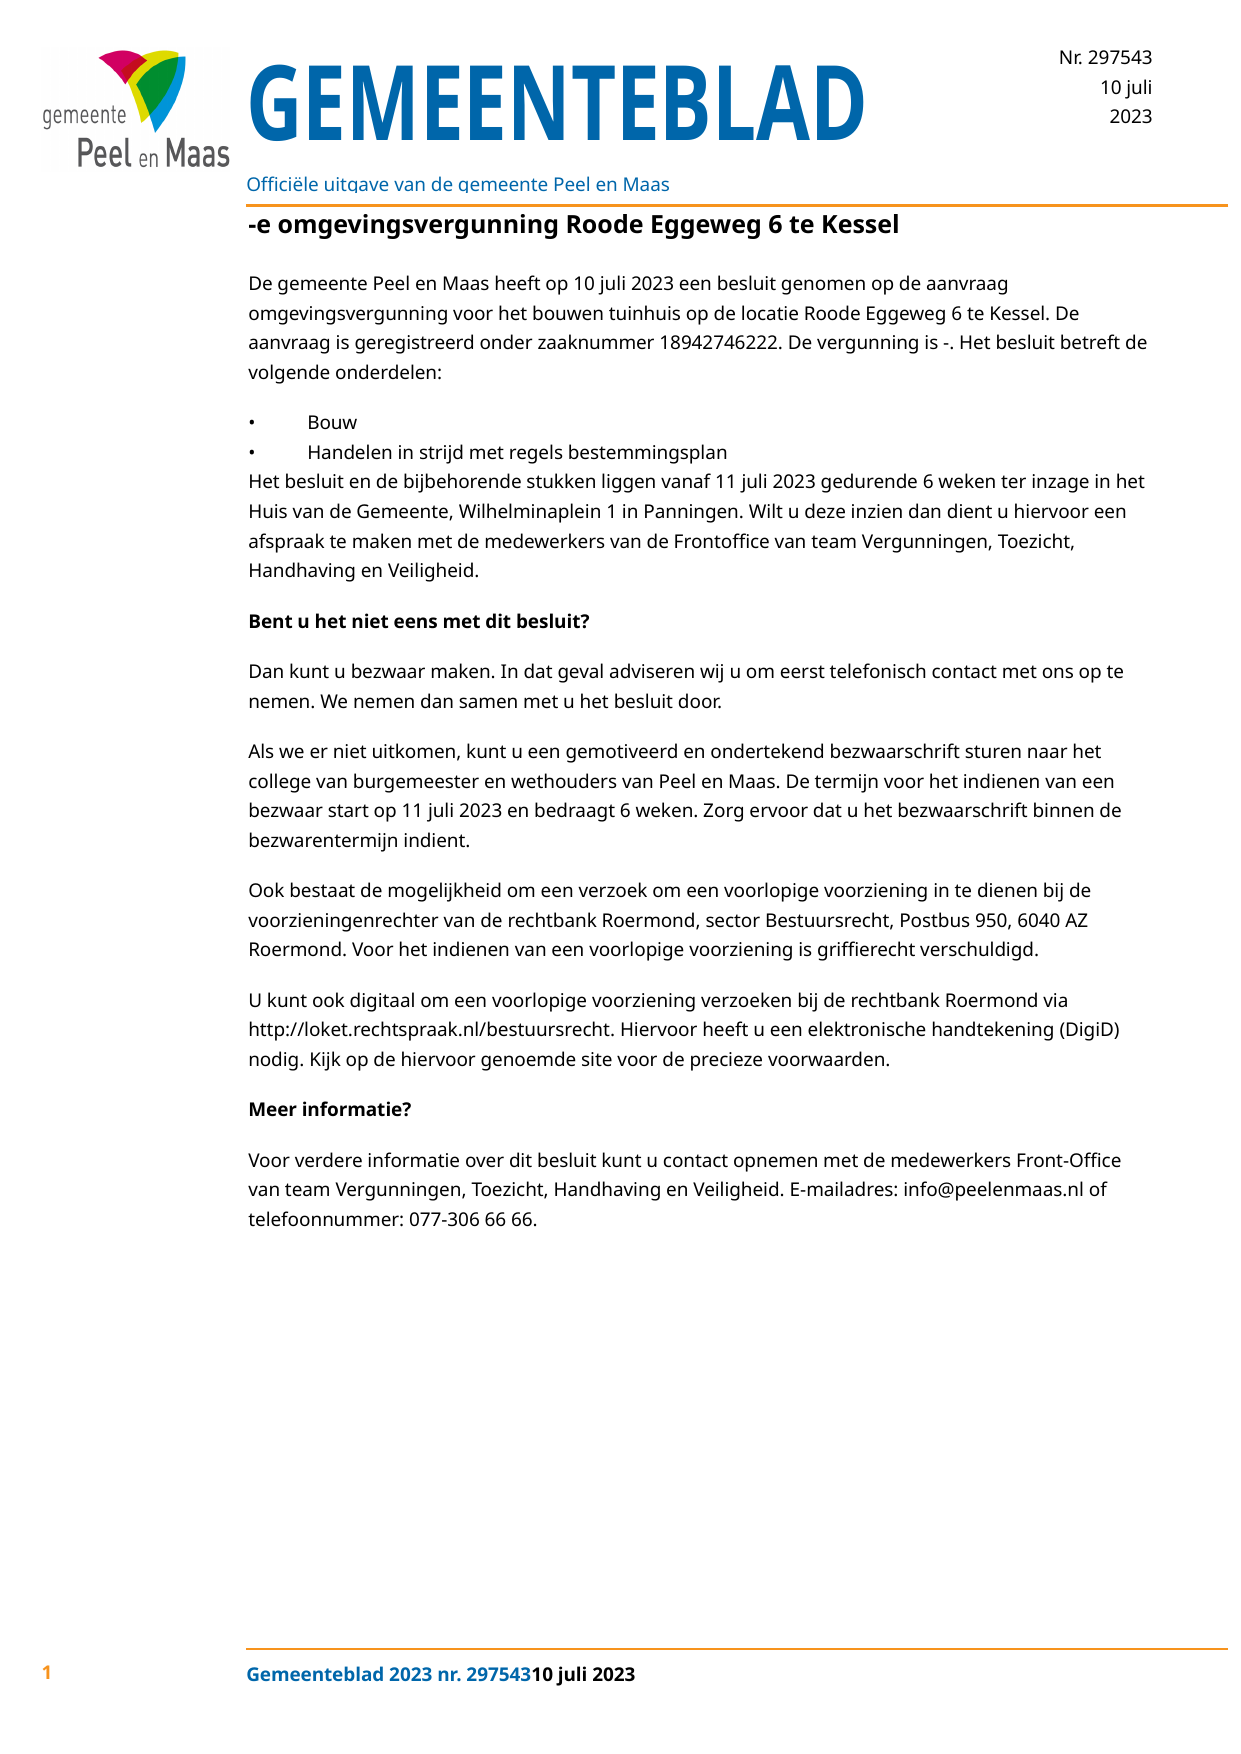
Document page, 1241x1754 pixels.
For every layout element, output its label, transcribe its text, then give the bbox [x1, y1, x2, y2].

list Bouw [248, 409, 1152, 435]
list Handelen in strijd met regels bestemmingsplan [248, 439, 1152, 465]
text Dan kunt u bezwaar maken. In dat geval adviseren wij u om eerst telefonisch contact met ons op te nemen. We nemen dan samen met u het besluit door. [248, 658, 1152, 713]
text Voor verdere informatie over dit besluit kunt u contact opnemen met de medewerkers Front-Office van team Vergunningen, Toezicht, Handhaving en Veiligheid. E-mailadres: info@peelenmaas.nl of telefoonnummer: 077-306 66 66. [248, 1147, 1152, 1232]
text Meer informatie? [248, 1097, 1152, 1122]
text -e omgevingsvergunning Roode Eggeweg 6 te Kessel [248, 207, 1152, 241]
text Bent u het niet eens met dit besluit? [248, 608, 1152, 633]
text Ook bestaat de mogelijkheid om een verzoek om een voorlopige voorziening in te dienen bij de voorzieningenrechter van de rechtbank Roermond, sector Bestuursrecht, Postbus 950, 6040 AZ Roermond. Voor het indienen van een voorlopige voorziening is griffierecht verschuldigd. [248, 877, 1152, 962]
text Het besluit en de bijbehorende stukken liggen vanaf 11 juli 2023 gedurende 6 weken ter inzage in het Huis van de Gemeente, Wilhelminaplein 1 in Panningen. Wilt u deze inzien dan dient u hiervoor een afspraak te maken met de medewerkers van de Frontoffice van team Vergunningen, Toezicht, Handhaving en Veiligheid. [248, 469, 1152, 583]
text U kunt ook digitaal om een voorlopige voorziening verzoeken bij de rechtbank Roermond via http://loket.rechtspraak.nl/bestuursrecht. Hiervoor heeft u een elektronische handtekening (DigiD) nodig. Kijk op de hiervoor genoemde site voor de precieze voorwaarden. [248, 987, 1152, 1072]
text De gemeente Peel en Maas heeft op 10 juli 2023 een besluit genomen op de aanvraag omgevingsvergunning voor het bouwen tuinhuis op de locatie Roode Eggeweg 6 te Kessel. De aanvraag is geregistreerd onder zaaknummer 18942746222. De vergunning is -. Het besluit betreft de volgende onderdelen: [248, 270, 1152, 385]
picture [41, 47, 231, 172]
text Als we er niet uitkomen, kunt u een gemotiveerd en ondertekend bezwaarschrift sturen naar het college van burgemeester en wethouders van Peel en Maas. De termijn voor het indienen van een bezwaar start op 11 juli 2023 en bedraagt 6 weken. Zorg ervoor dat u het bezwaarschrift binnen de bezwarentermijn indient. [248, 738, 1152, 853]
